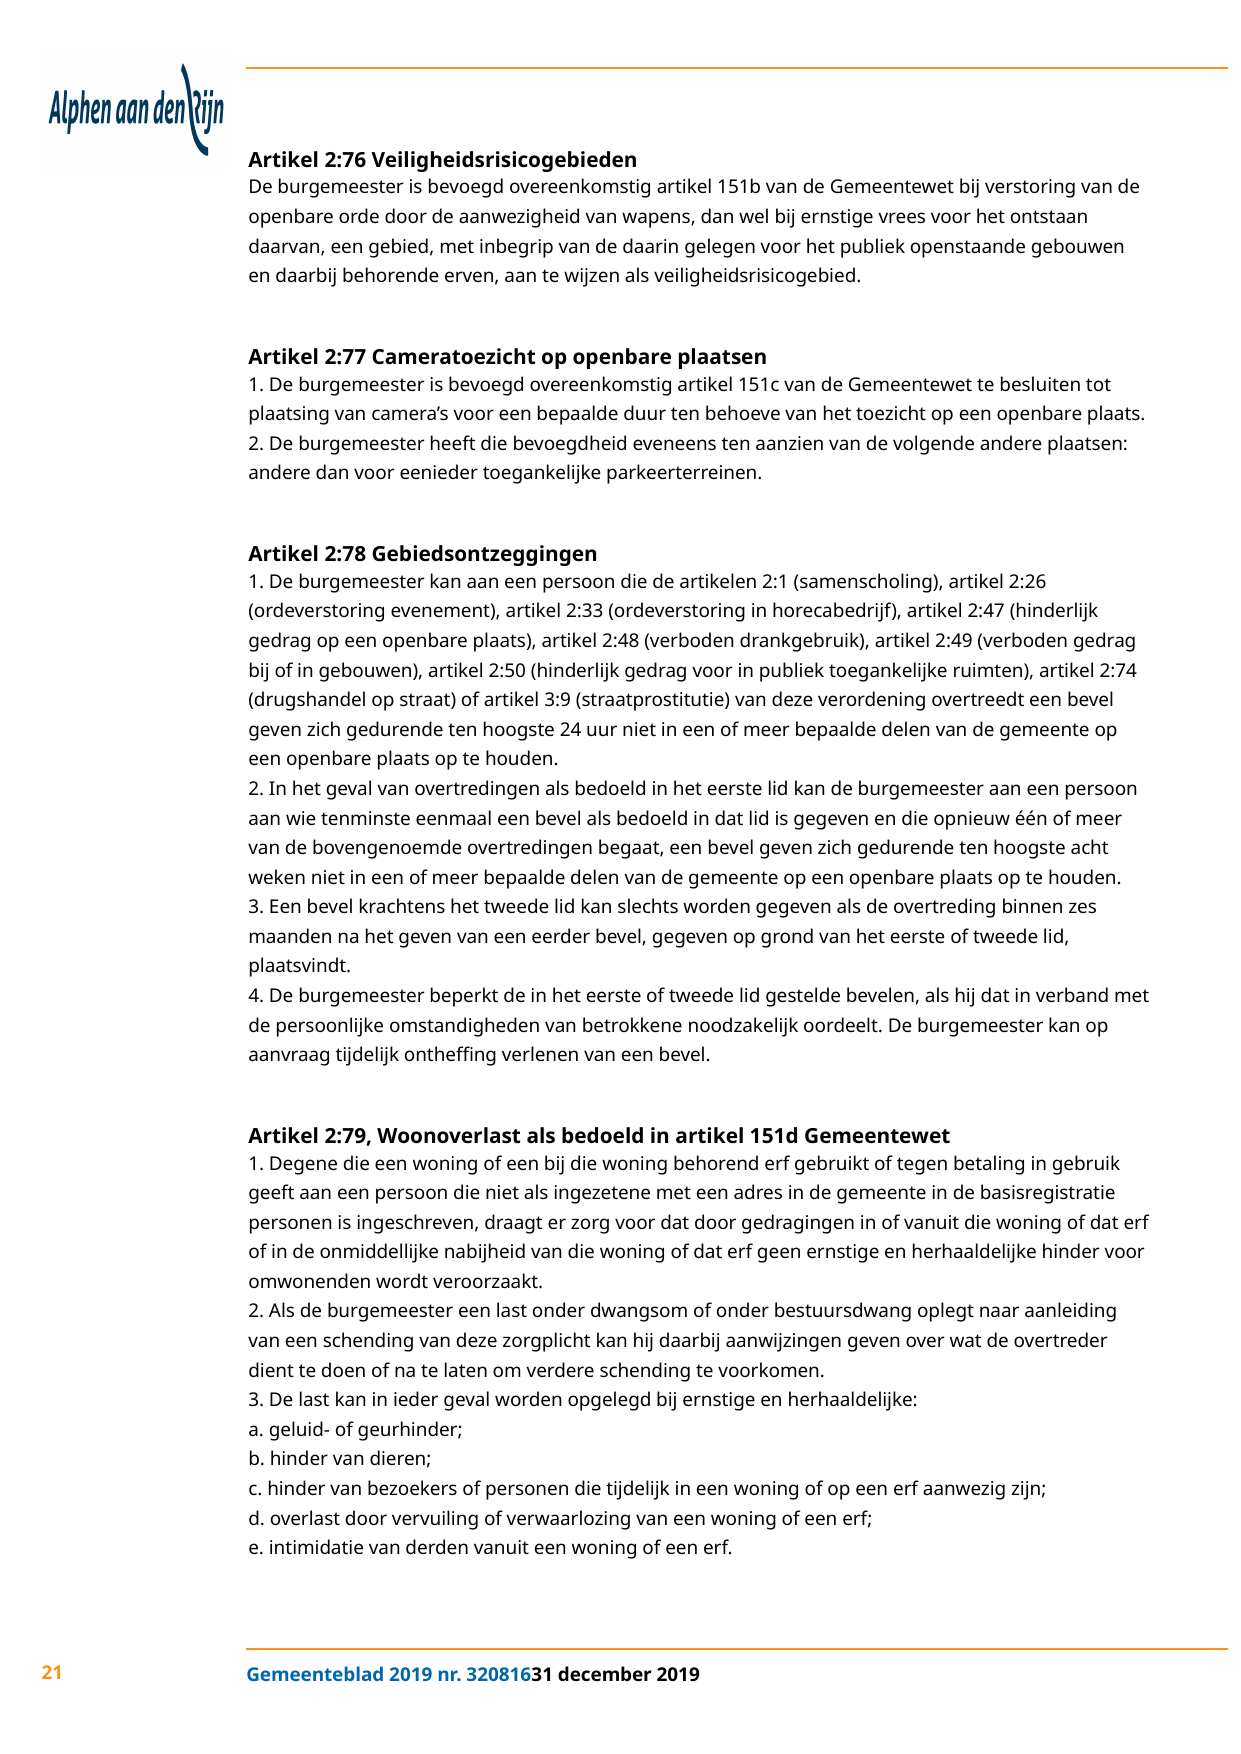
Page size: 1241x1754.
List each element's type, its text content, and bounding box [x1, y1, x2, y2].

text De burgemeester is bevoegd overeenkomstig artikel 151b van de Gemeentewet bij verstoring van de openbare orde door de aanwezigheid van wapens, dan wel bij ernstige vrees voor het ontstaan daarvan, een gebied, met inbegrip van de daarin gelegen voor het publiek openstaande gebouwen en daarbij behorende erven, aan te wijzen als veiligheidsrisicogebied. [248, 174, 1152, 288]
text c. hinder van bezoekers of personen die tijdelijk in een woning of op een erf aanwezig zijn; [248, 1475, 1152, 1501]
text 2. Als de burgemeester een last onder dwangsom of onder bestuursdwang oplegt naar aanleiding van een schending van deze zorgplicht kan hij daarbij aanwijzingen geven over wat de overtreder dient te doen of na te laten om verdere schending te voorkomen. [248, 1298, 1152, 1383]
text 1. Degene die een woning of een bij die woning behorend erf gebruikt of tegen betaling in gebruik geeft aan een persoon die niet als ingezetene met een adres in de gemeente in de basisregistratie personen is ingeschreven, draagt er zorg voor dat door gedragingen in of vanuit die woning of dat erf of in de onmiddellijke nabijheid van die woning of dat erf geen ernstige en herhaaldelijke hinder voor omwonenden wordt veroorzaakt. [248, 1150, 1152, 1294]
picture [41, 47, 231, 172]
text Artikel 2:79, Woonoverlast als bedoeld in artikel 151d Gemeentewet [248, 1121, 1152, 1150]
text b. hinder van dieren; [248, 1446, 1152, 1471]
text e. intimidatie van derden vanuit een woning of een erf. [248, 1534, 1152, 1560]
text 3. Een bevel krachtens het tweede lid kan slechts worden gegeven als de overtreding binnen zes maanden na het geven van een eerder bevel, gegeven op grond van het eerste of tweede lid, plaatsvindt. [248, 893, 1152, 978]
text 4. De burgemeester beperkt de in het eerste of tweede lid gestelde bevelen, als hij dat in verband met de persoonlijke omstandigheden van betrokkene noodzakelijk oordeelt. De burgemeester kan op aanvraag tijdelijk ontheffing verlenen van een bevel. [248, 982, 1152, 1067]
text a. geluid- of geurhinder; [248, 1416, 1152, 1442]
text 2. De burgemeester heeft die bevoegdheid eveneens ten aanzien van de volgende andere plaatsen: andere dan voor eenieder toegankelijke parkeerterreinen. [248, 430, 1152, 485]
text 2. In het geval van overtredingen als bedoeld in het eerste lid kan de burgemeester aan een persoon aan wie tenminste eenmaal een bevel als bedoeld in dat lid is gegeven en die opnieuw één of meer van de bovengenoemde overtredingen begaat, een bevel geven zich gedurende ten hoogste acht weken niet in een of meer bepaalde delen van de gemeente op een openbare plaats op te houden. [248, 775, 1152, 889]
text Artikel 2:76 Veiligheidsrisicogebieden [248, 145, 1152, 174]
text 1. De burgemeester is bevoegd overeenkomstig artikel 151c van de Gemeentewet te besluiten tot plaatsing van camera’s voor een bepaalde duur ten behoeve van het toezicht op een openbare plaats. [248, 371, 1152, 426]
text Artikel 2:78 Gebiedsontzeggingen [248, 539, 1152, 568]
text 3. De last kan in ieder geval worden opgelegd bij ernstige en herhaaldelijke: [248, 1386, 1152, 1412]
text 1. De burgemeester kan aan een persoon die de artikelen 2:1 (samenscholing), artikel 2:26 (ordeverstoring evenement), artikel 2:33 (ordeverstoring in horecabedrijf), artikel 2:47 (hinderlijk gedrag op een openbare plaats), artikel 2:48 (verboden drankgebruik), artikel 2:49 (verboden gedrag bij of in gebouwen), artikel 2:50 (hinderlijk gedrag voor in publiek toegankelijke ruimten), artikel 2:74 (drugshandel op straat) of artikel 3:9 (straatprostitutie) van deze verordening overtreedt een bevel geven zich gedurende ten hoogste 24 uur niet in een of meer bepaalde delen van de gemeente op een openbare plaats op te houden. [248, 568, 1152, 771]
text Artikel 2:77 Cameratoezicht op openbare plaatsen [248, 342, 1152, 371]
text d. overlast door vervuiling of verwaarlozing van een woning of een erf; [248, 1505, 1152, 1531]
